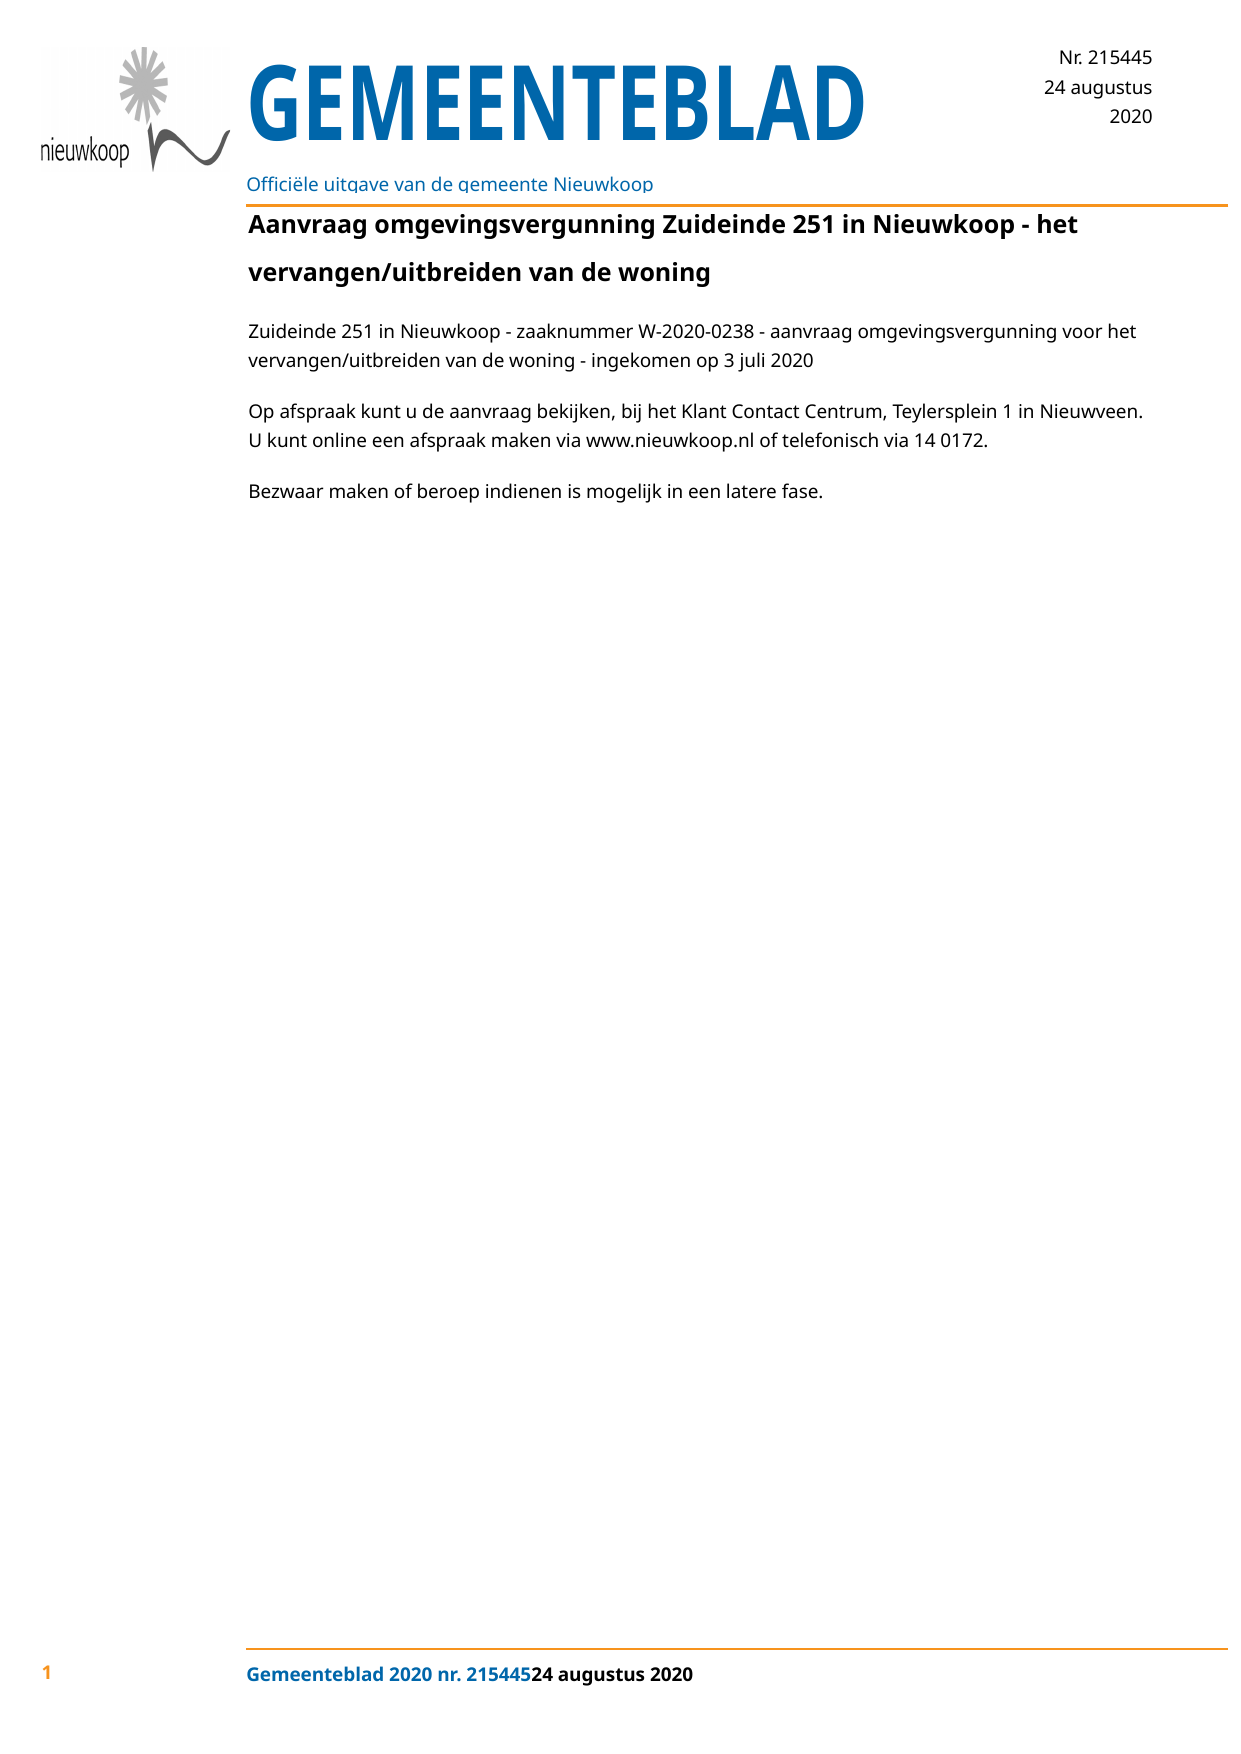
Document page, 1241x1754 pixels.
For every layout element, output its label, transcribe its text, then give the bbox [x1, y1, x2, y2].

text Bezwaar maken of beroep indienen is mogelijk in een latere fase. [248, 478, 1152, 504]
text Op afspraak kunt u de aanvraag bekijken, bij het Klant Contact Centrum, Teylersplein 1 in Nieuwveen. U kunt online een afspraak maken via www.nieuwkoop.nl of telefonisch via 14 0172. [248, 398, 1152, 453]
picture [41, 47, 231, 172]
text Aanvraag omgevingsvergunning Zuideinde 251 in Nieuwkoop - het vervangen/uitbreiden van de woning [248, 207, 1152, 288]
text Zuideinde 251 in Nieuwkoop - zaaknummer W-2020-0238 - aanvraag omgevingsvergunning voor het vervangen/uitbreiden van de woning - ingekomen op 3 juli 2020 [248, 318, 1152, 373]
